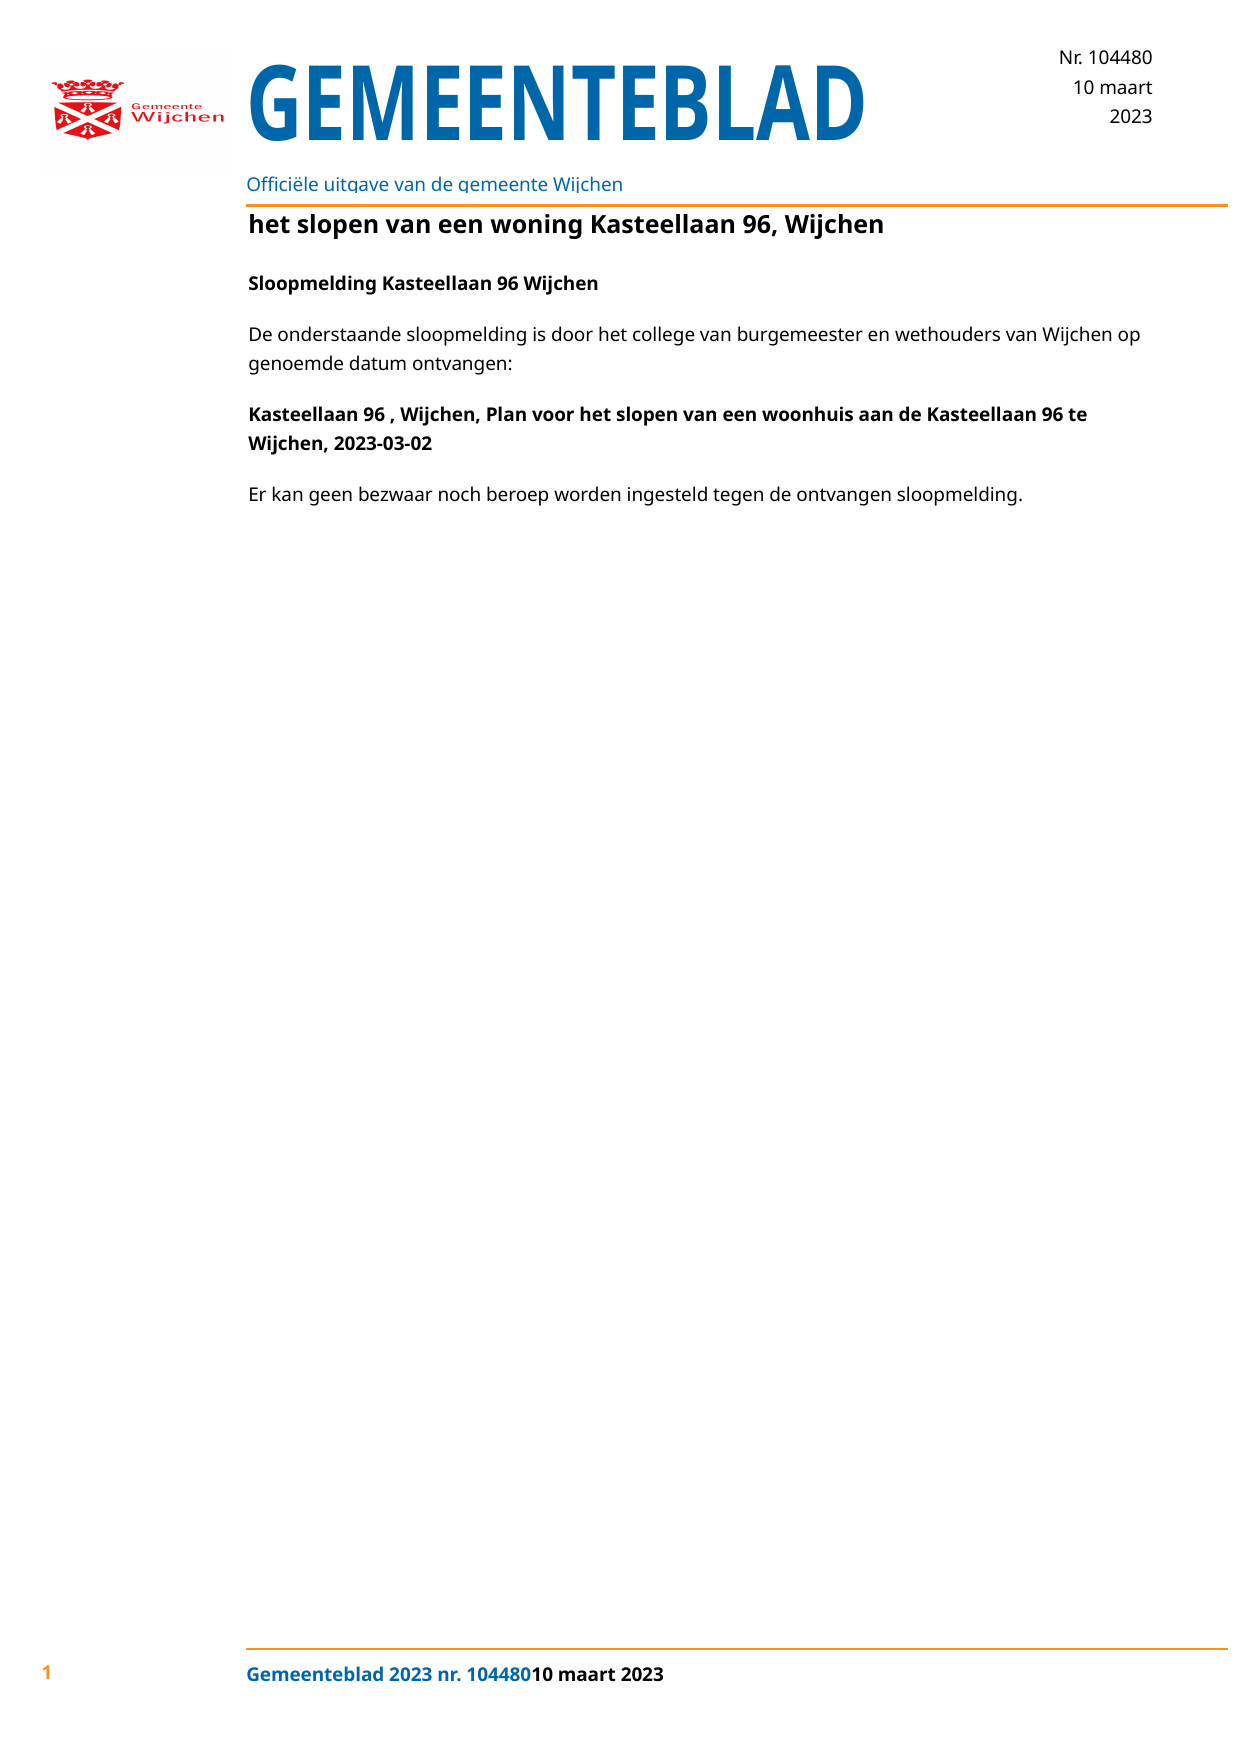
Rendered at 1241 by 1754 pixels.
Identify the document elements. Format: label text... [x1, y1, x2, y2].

text Er kan geen bezwaar noch beroep worden ingesteld tegen de ontvangen sloopmelding. [248, 481, 1152, 506]
picture [41, 47, 231, 172]
text Sloopmelding Kasteellaan 96 Wijchen [248, 270, 1152, 296]
text het slopen van een woning Kasteellaan 96, Wijchen [248, 207, 1152, 241]
text Kasteellaan 96 , Wijchen, Plan voor het slopen van een woonhuis aan de Kasteellaan 96 te Wijchen, 2023-03-02 [248, 401, 1152, 456]
text De onderstaande sloopmelding is door het college van burgemeester en wethouders van Wijchen op genoemde datum ontvangen: [248, 321, 1152, 376]
